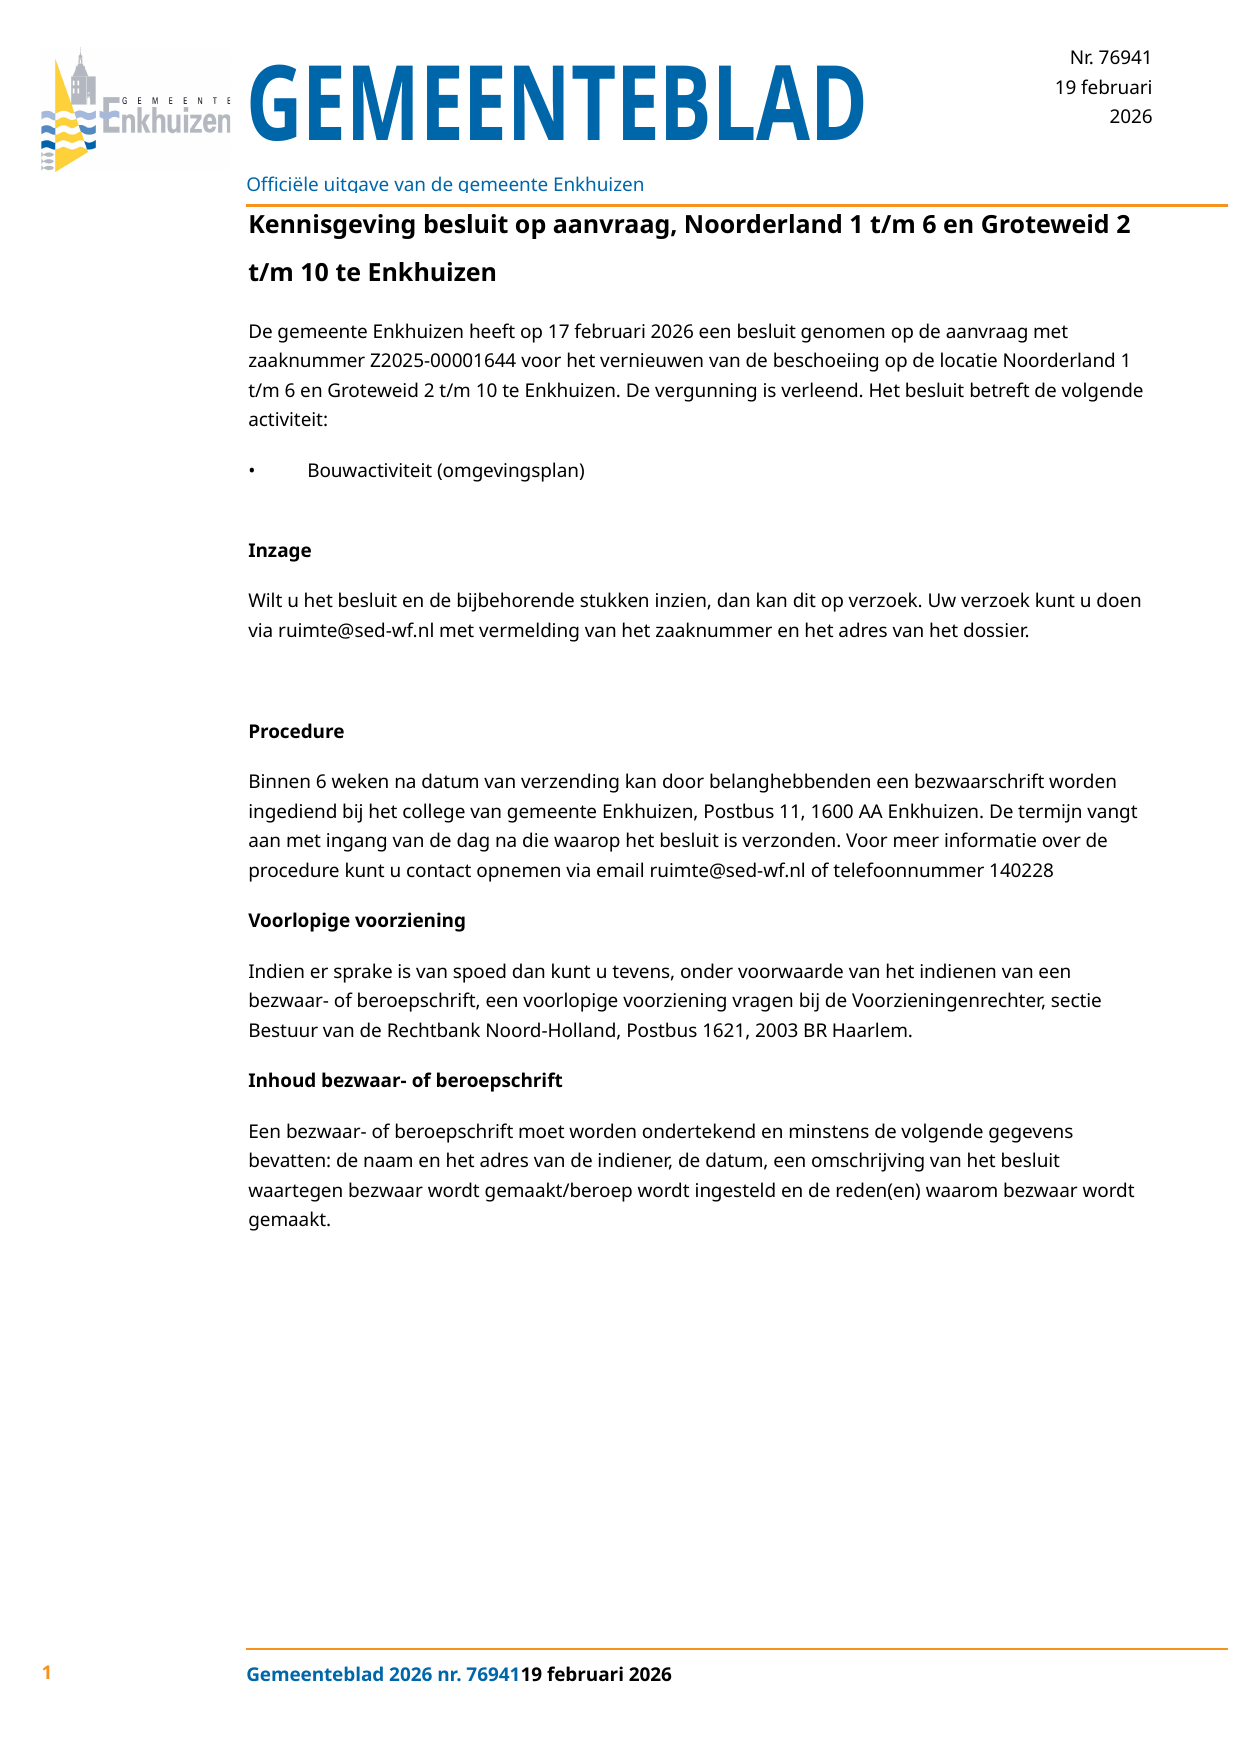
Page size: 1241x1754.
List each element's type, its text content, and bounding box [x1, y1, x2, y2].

text De gemeente Enkhuizen heeft op 17 februari 2026 een besluit genomen op de aanvraag met zaaknummer Z2025-00001644 voor het vernieuwen van de beschoeiing op de locatie Noorderland 1 t/m 6 en Groteweid 2 t/m 10 te Enkhuizen. De vergunning is verleend. Het besluit betreft de volgende activiteit: [248, 318, 1152, 432]
text Voorlopige voorziening [248, 907, 1152, 933]
text Indien er sprake is van spoed dan kunt u tevens, onder voorwaarde van het indienen van een bezwaar- of beroepschrift, een voorlopige voorziening vragen bij de Voorzieningenrechter, sectie Bestuur van de Rechtbank Noord-Holland, Postbus 1621, 2003 BR Haarlem. [248, 958, 1152, 1043]
text Inhoud bezwaar- of beroepschrift [248, 1067, 1152, 1093]
text Wilt u het besluit en de bijbehorende stukken inzien, dan kan dit op verzoek. Uw verzoek kunt u doen via ruimte@sed-wf.nl met vermelding van het zaaknummer en het adres van het dossier. [248, 587, 1152, 643]
text Kennisgeving besluit op aanvraag, Noorderland 1 t/m 6 en Groteweid 2 t/m 10 te Enkhuizen [248, 207, 1152, 288]
text Inzage [248, 537, 1152, 563]
text Binnen 6 weken na datum van verzending kan door belanghebbenden een bezwaarschrift worden ingediend bij het college van gemeente Enkhuizen, Postbus 11, 1600 AA Enkhuizen. De termijn vangt aan met ingang van de dag na die waarop het besluit is verzonden. Voor meer informatie over de procedure kunt u contact opnemen via email ruimte@sed-wf.nl of telefoonnummer 140228 [248, 768, 1152, 883]
list Bouwactiviteit (omgevingsplan) [248, 457, 1152, 483]
text Procedure [248, 718, 1152, 744]
text Een bezwaar- of beroepschrift moet worden ondertekend en minstens de volgende gegevens bevatten: de naam en het adres van de indiener, de datum, een omschrijving van het besluit waartegen bezwaar wordt gemaakt/beroep wordt ingesteld en de reden(en) waarom bezwaar wordt gemaakt. [248, 1118, 1152, 1232]
picture [41, 47, 231, 172]
